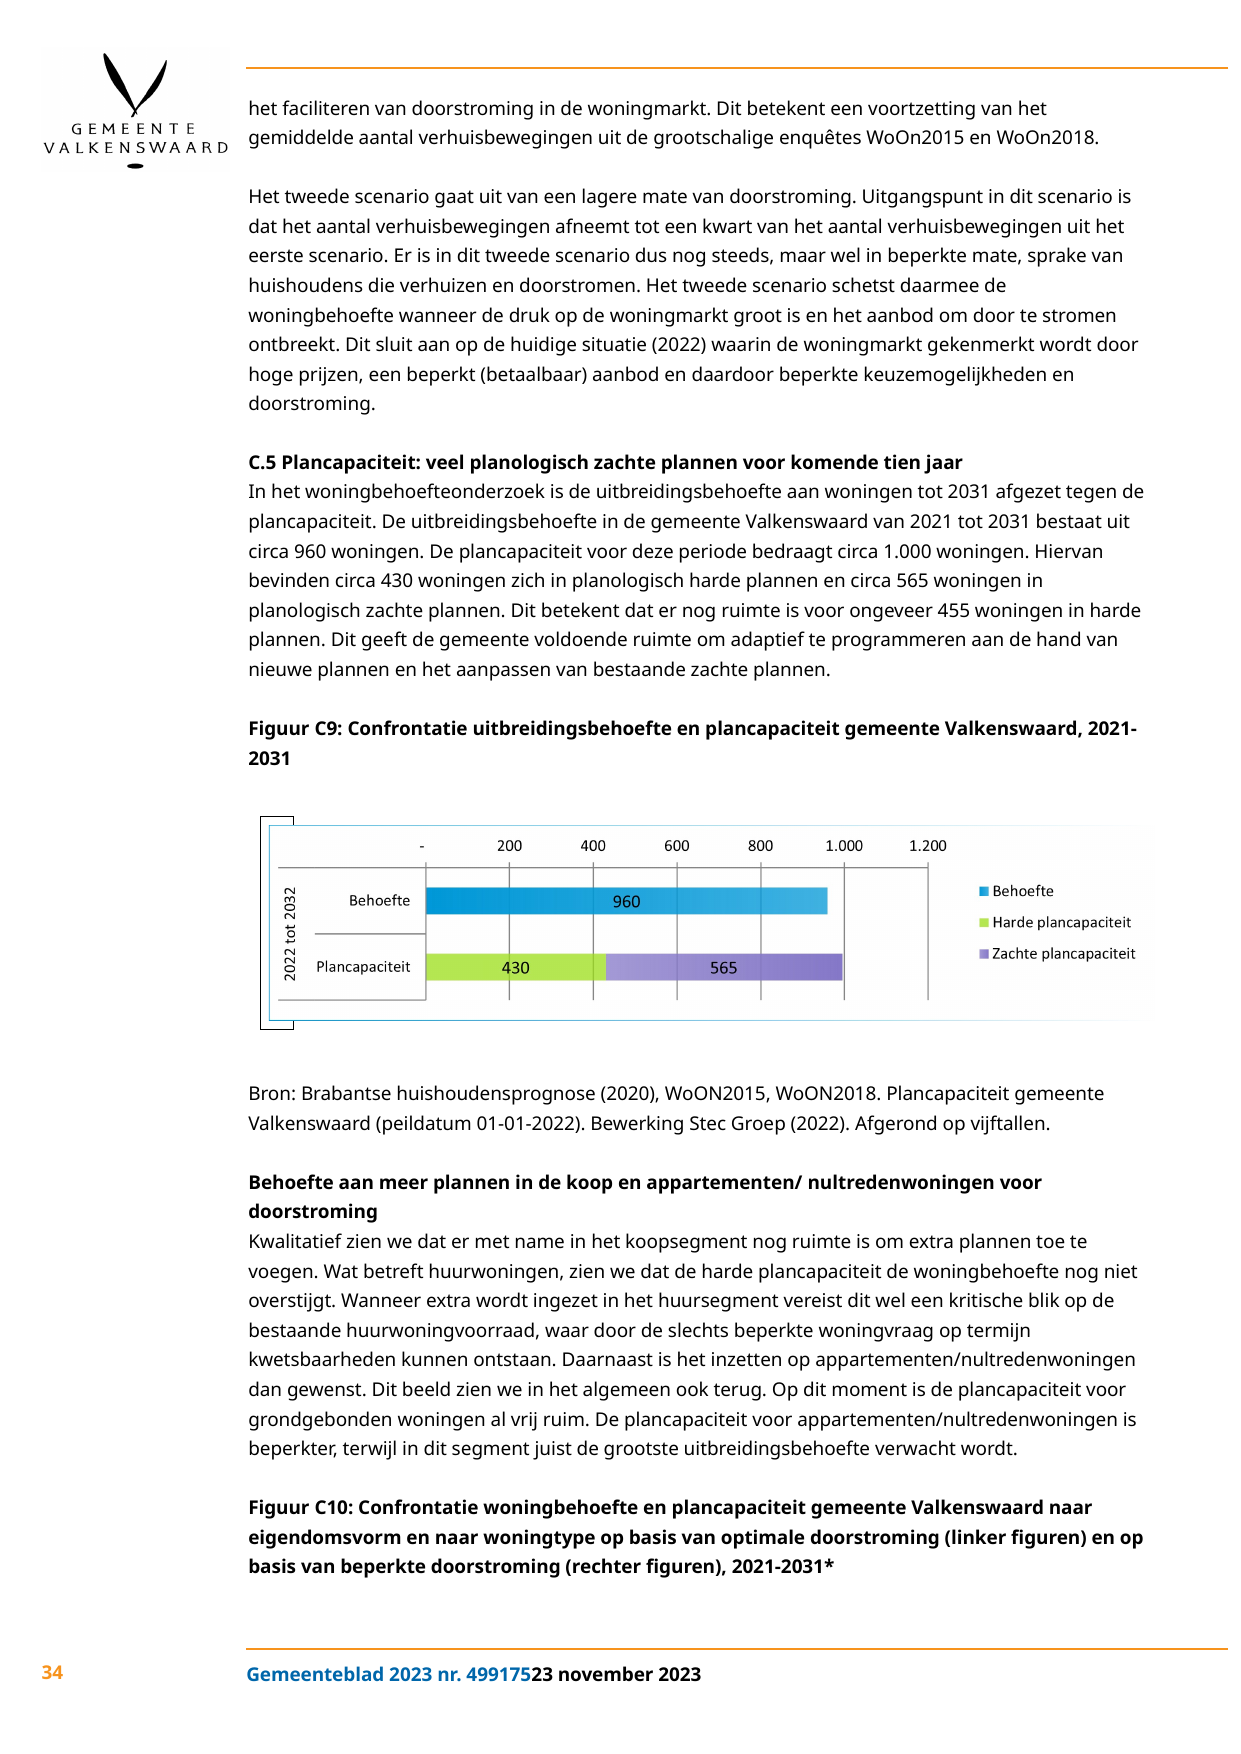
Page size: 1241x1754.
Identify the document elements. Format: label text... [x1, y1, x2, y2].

text Behoefte aan meer plannen in de koop en appartementen/ nultredenwoningen voor doorstroming [248, 1169, 1152, 1224]
text Bron: Brabantse huishoudensprognose (2020), WoON2015, WoON2018. Plancapaciteit gemeente Valkenswaard (peildatum 01-01-2022). Bewerking Stec Groep (2022). Afgerond op vijftallen. [248, 1080, 1152, 1136]
text Figuur C9: Confrontatie uitbreidingsbehoefte en plancapaciteit gemeente Valkenswaard, 2021-2031 [248, 715, 1152, 771]
picture [41, 47, 231, 172]
text Kwalitatief zien we dat er met name in het koopsegment nog ruimte is om extra plannen toe te voegen. Wat betreft huurwoningen, zien we dat de harde plancapaciteit de woningbehoefte nog niet overstijgt. Wanneer extra wordt ingezet in het huursegment vereist dit wel een kritische blik op de bestaande huurwoningvoorraad, waar door de slechts beperkte woningvraag op termijn kwetsbaarheden kunnen ontstaan. Daarnaast is het inzetten op appartementen/nultredenwoningen dan gewenst. Dit beeld zien we in het algemeen ook terug. Op dit moment is de plancapaciteit voor grondgebonden woningen al vrij ruim. De plancapaciteit voor appartementen/nultredenwoningen is beperkter, terwijl in dit segment juist de grootste uitbreidingsbehoefte verwacht wordt. [248, 1228, 1152, 1461]
text Figuur C10: Confrontatie woningbehoefte en plancapaciteit gemeente Valkenswaard naar eigendomsvorm en naar woningtype op basis van optimale doorstroming (linker figuren) en op basis van beperkte doorstroming (rechter figuren), 2021-2031* [248, 1494, 1152, 1579]
text In het woningbehoefteonderzoek is de uitbreidingsbehoefte aan woningen tot 2031 afgezet tegen de plancapaciteit. De uitbreidingsbehoefte in de gemeente Valkenswaard van 2021 tot 2031 bestaat uit circa 960 woningen. De plancapaciteit voor deze periode bedraagt circa 1.000 woningen. Hiervan bevinden circa 430 woningen zich in planologisch harde plannen en circa 565 woningen in planologisch zachte plannen. Dit betekent dat er nog ruimte is voor ongeveer 455 woningen in harde plannen. Dit geeft de gemeente voldoende ruimte om adaptief te programmeren aan de hand van nieuwe plannen en het aanpassen van bestaande zachte plannen. [248, 479, 1152, 682]
table_header het faciliteren van doorstroming in de woningmarkt. Dit betekent een voortzetting van het gemiddelde aantal verhuisbewegingen uit de grootschalige enquêtes WoOn2015 en WoOn2018. Het tweede scenario gaat uit van een lagere mate van doorstroming. Uitgangspunt in dit scenario is dat het aantal verhuisbewegingen afneemt tot een kwart van het aantal verhuisbewegingen uit het eerste scenario. Er is in dit tweede scenario dus nog steeds, maar wel in beperkte mate, sprake van huishoudens die verhuizen en doorstromen. Het tweede scenario schetst daarmee de woningbehoefte wanneer de druk op de woningmarkt groot is en het aanbod om door te stromen ontbreekt. Dit sluit aan op de huidige situatie (2022) waarin de woningmarkt gekenmerkt wordt door hoge prijzen, een beperkt (betaalbaar) aanbod en daardoor beperkte keuzemogelijkheden en doorstroming. [248, 95, 1152, 416]
text C.5 Plancapaciteit: veel planologisch zachte plannen voor komende tien jaar [248, 449, 1152, 475]
picture [268, 825, 1155, 1021]
